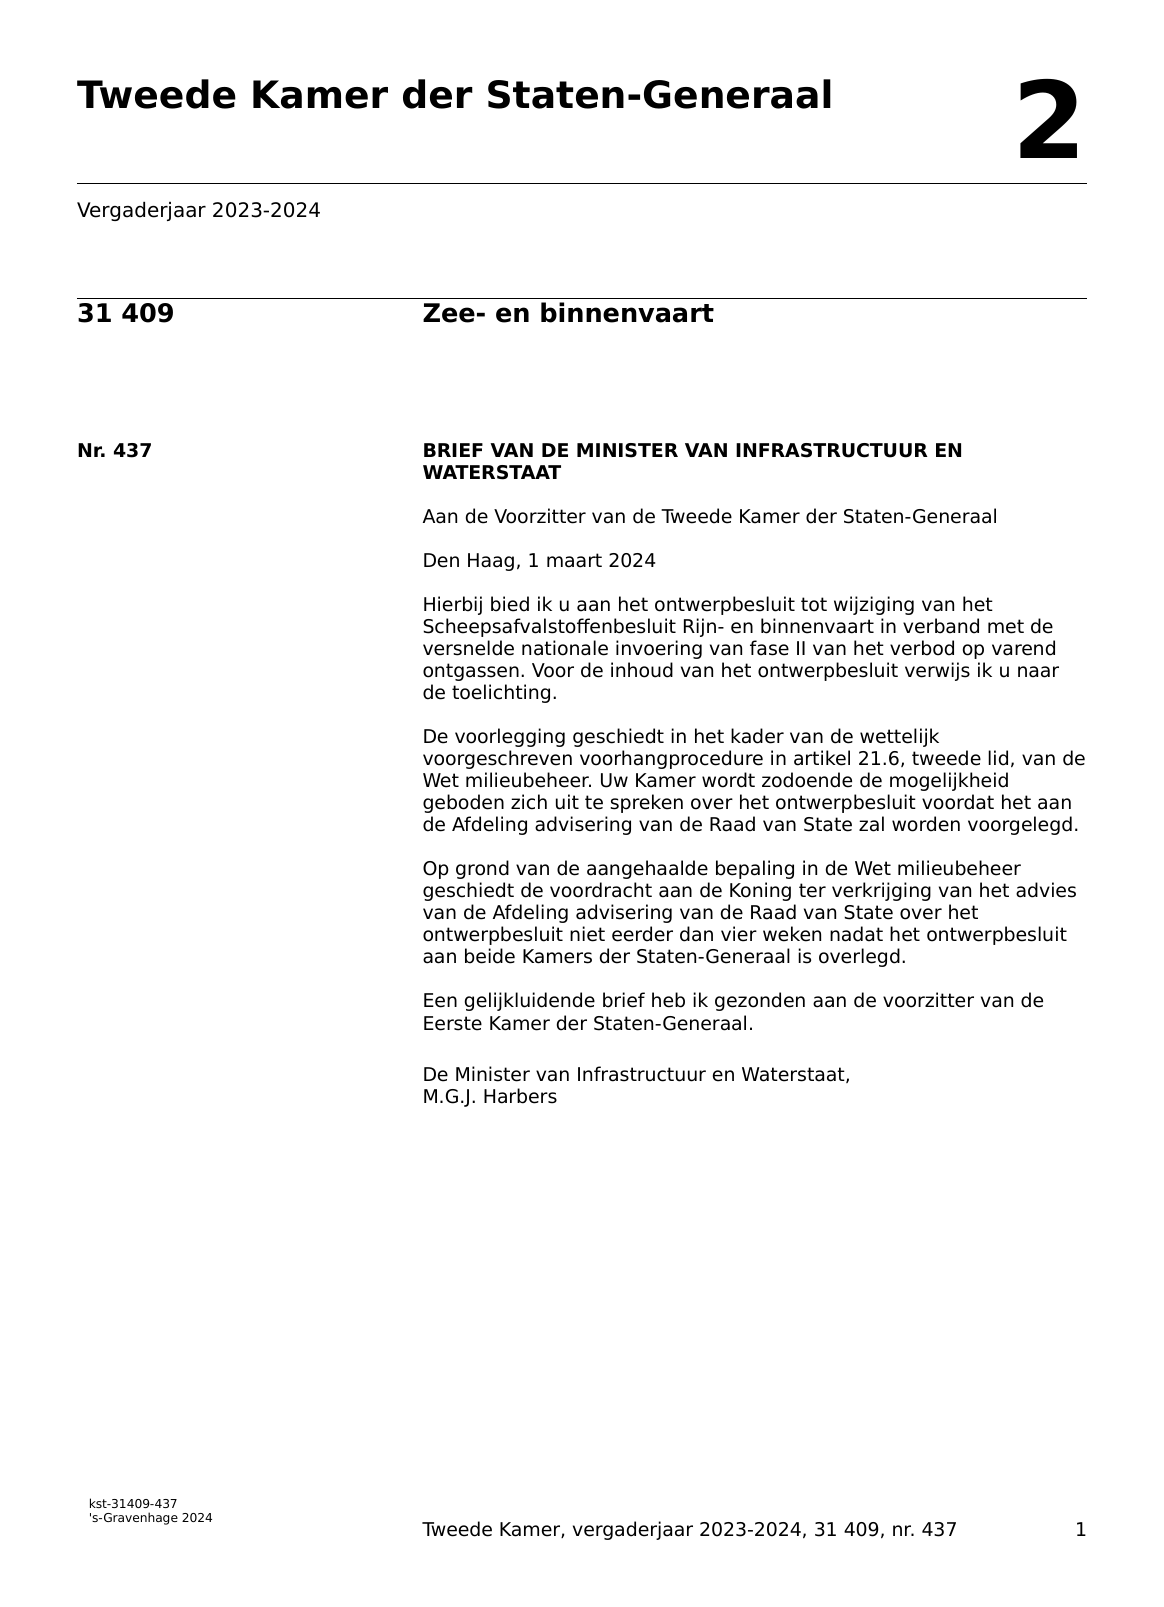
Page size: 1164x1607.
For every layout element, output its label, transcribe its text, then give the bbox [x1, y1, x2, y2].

table_cell Vergaderjaar 2023-2024 [77, 184, 1087, 298]
table_header Tweede Kamer der Staten-Generaal [77, 59, 886, 183]
text Den Haag, 1 maart 2024 [422, 550, 1087, 572]
text kst-31409-437 [88, 1497, 323, 1511]
text 's-Gravenhage 2024 [88, 1511, 323, 1525]
subtitle 31 409 Zee- en binnenvaart [77, 299, 1087, 329]
text De voorlegging geschiedt in het kader van de wettelijk voorgeschreven voorhangprocedure in artikel 21.6, tweede lid, van de Wet milieubeheer. Uw Kamer wordt zodoende de mogelijkheid geboden zich uit te spreken over het ontwerpbesluit voordat het aan de Afdeling advisering van de Raad van State zal worden voorgelegd. [422, 726, 1087, 836]
text Aan de Voorzitter van de Tweede Kamer der Staten-Generaal [422, 506, 1087, 528]
text Hierbij bied ik u aan het ontwerpbesluit tot wijziging van het Scheepsafvalstoffenbesluit Rijn- en binnenvaart in verband met de versnelde nationale invoering van fase II van het verbod op varend ontgassen. Voor de inhoud van het ontwerpbesluit verwijs ik u naar de toelichting. [422, 594, 1087, 704]
subtitle Nr. 437 BRIEF VAN DE MINISTER VAN INFRASTRUCTUUR EN WATERSTAAT [77, 440, 1087, 484]
table_header 2 [886, 59, 1087, 183]
text Op grond van de aangehaalde bepaling in de Wet milieubeheer geschiedt de voordracht aan de Koning ter verkrijging van het advies van de Afdeling advisering van de Raad van State over het ontwerpbesluit niet eerder dan vier weken nadat het ontwerpbesluit aan beide Kamers der Staten-Generaal is overlegd. [422, 858, 1087, 968]
text Een gelijkluidende brief heb ik gezonden aan de voorzitter van de Eerste Kamer der Staten-Generaal. [422, 990, 1087, 1034]
text De Minister van Infrastructuur en Waterstaat, M.G.J. Harbers [422, 1064, 1087, 1108]
